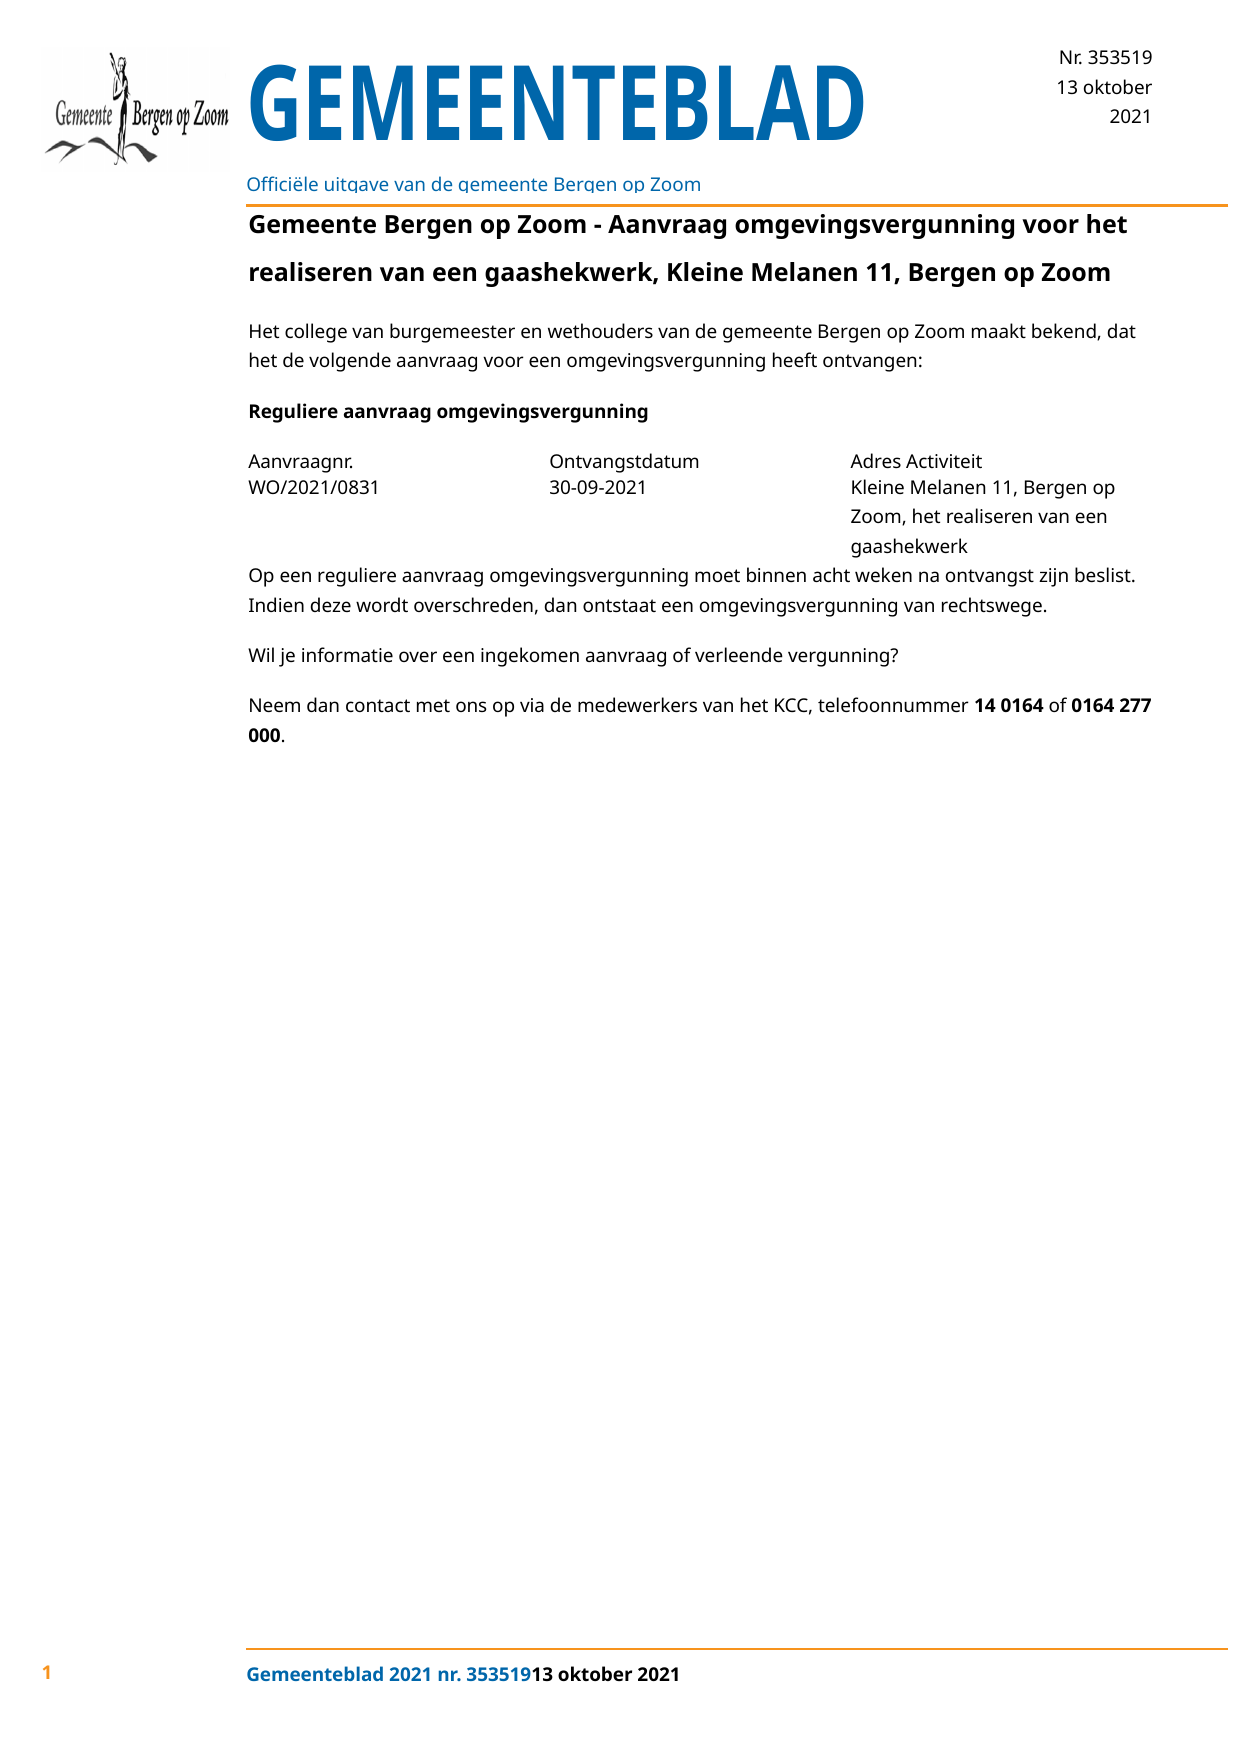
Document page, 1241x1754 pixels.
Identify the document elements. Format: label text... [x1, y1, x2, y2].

text Reguliere aanvraag omgevingsvergunning [248, 398, 1152, 424]
table_header Aanvraagnr. [248, 449, 549, 474]
table_cell Kleine Melanen 11, Bergen op Zoom, het realiseren van een gaashekwerk [850, 474, 1152, 559]
table_header Adres Activiteit [850, 449, 1152, 474]
text Wil je informatie over een ingekomen aanvraag of verleende vergunning? [248, 642, 1152, 668]
text Gemeente Bergen op Zoom - Aanvraag omgevingsvergunning voor het realiseren van een gaashekwerk, Kleine Melanen 11, Bergen op Zoom [248, 207, 1152, 288]
text Het college van burgemeester en wethouders van de gemeente Bergen op Zoom maakt bekend, dat het de volgende aanvraag voor een omgevingsvergunning heeft ontvangen: [248, 318, 1152, 373]
text Op een reguliere aanvraag omgevingsvergunning moet binnen acht weken na ontvangst zijn beslist. Indien deze wordt overschreden, dan ontstaat een omgevingsvergunning van rechtswege. [248, 562, 1152, 618]
table_cell WO/2021/0831 [248, 474, 549, 559]
table_cell 30-09-2021 [549, 474, 850, 559]
text Neem dan contact met ons op via de medewerkers van het KCC, telefoonnummer 14 0164 of 0164 277 000. [248, 693, 1152, 748]
table_header Ontvangstdatum [549, 449, 850, 474]
picture [41, 47, 231, 172]
